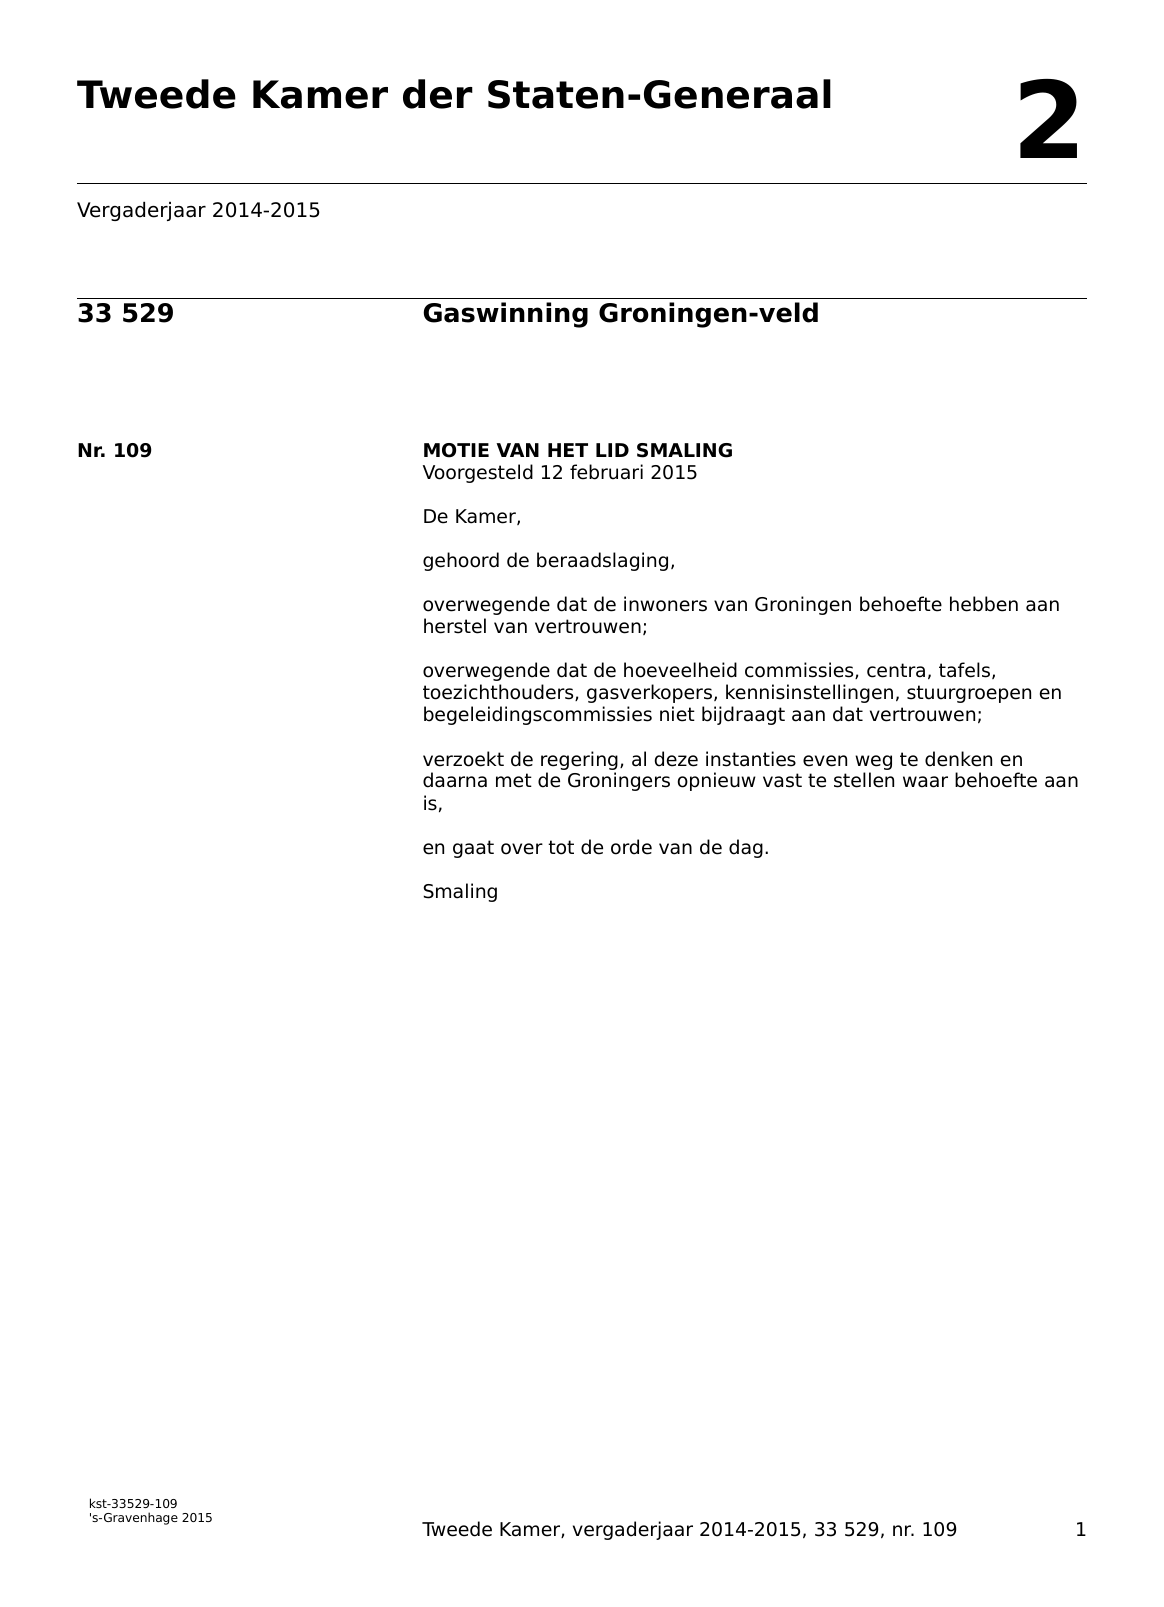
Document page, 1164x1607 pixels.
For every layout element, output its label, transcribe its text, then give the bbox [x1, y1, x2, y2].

text overwegende dat de hoeveelheid commissies, centra, tafels, toezichthouders, gasverkopers, kennisinstellingen, stuurgroepen en begeleidingscommissies niet bijdraagt aan dat vertrouwen; [422, 660, 1087, 726]
text en gaat over tot de orde van de dag. [422, 837, 1087, 858]
text De Kamer, [422, 506, 1087, 528]
text Voorgesteld 12 februari 2015 [422, 462, 1087, 484]
text Smaling [422, 881, 1087, 903]
text overwegende dat de inwoners van Groningen behoefte hebben aan herstel van vertrouwen; [422, 594, 1087, 638]
text verzoekt de regering, al deze instanties even weg te denken en daarna met de Groningers opnieuw vast te stellen waar behoefte aan is, [422, 748, 1087, 814]
subtitle Nr. 109 MOTIE VAN HET LID SMALING [77, 440, 1087, 462]
table_header Tweede Kamer der Staten-Generaal [77, 59, 886, 183]
subtitle 33 529 Gaswinning Groningen-veld [77, 299, 1087, 329]
table_cell Vergaderjaar 2014-2015 [77, 184, 1087, 298]
text gehoord de beraadslaging, [422, 550, 1087, 572]
text 's-Gravenhage 2015 [88, 1511, 323, 1525]
text kst-33529-109 [88, 1497, 323, 1511]
table_header 2 [886, 59, 1087, 183]
